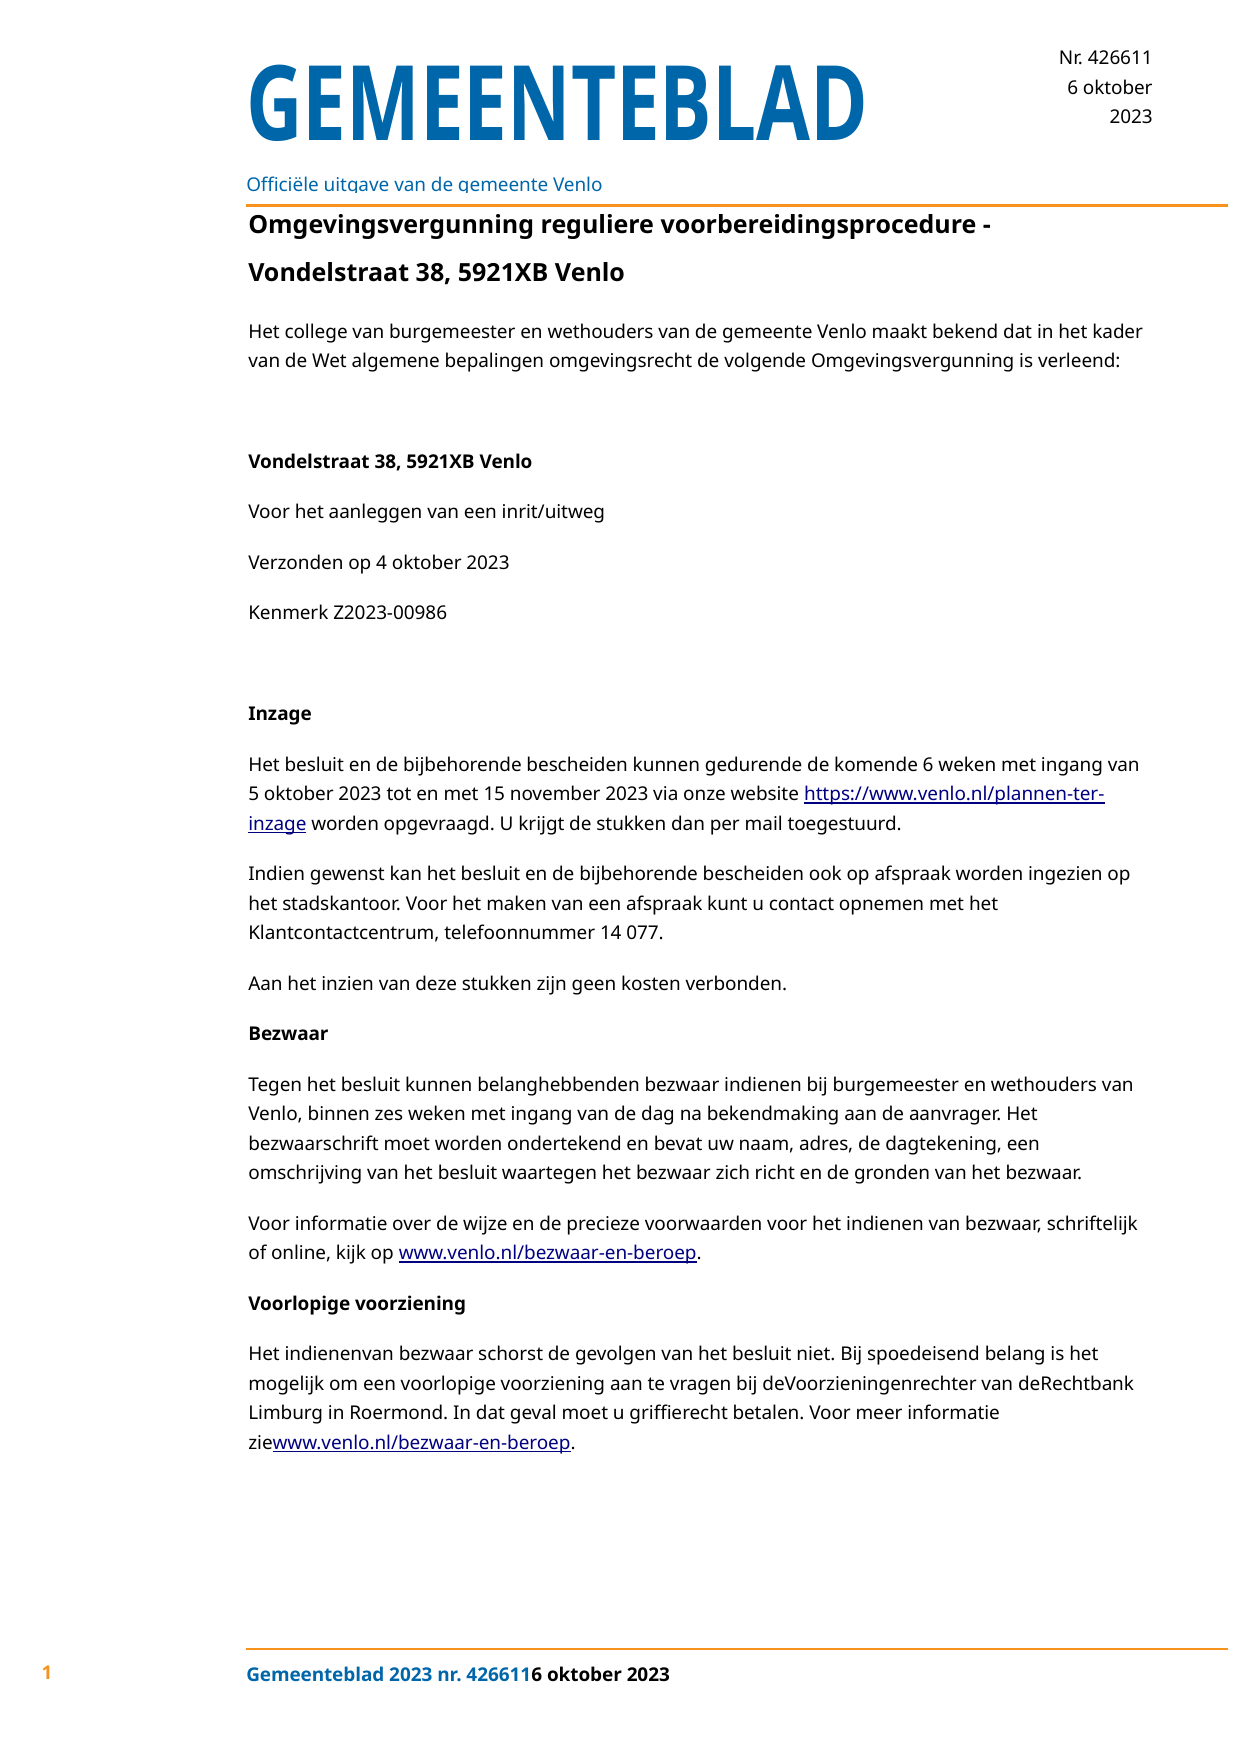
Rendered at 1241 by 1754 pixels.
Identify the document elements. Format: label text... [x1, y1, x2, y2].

text Omgevingsvergunning reguliere voorbereidingsprocedure - Vondelstraat 38, 5921XB Venlo [248, 207, 1152, 288]
text Aan het inzien van deze stukken zijn geen kosten verbonden. [248, 970, 1152, 996]
text Inzage [248, 700, 1152, 726]
text Voorlopige voorziening [248, 1290, 1152, 1316]
text Het besluit en de bijbehorende bescheiden kunnen gedurende de komende 6 weken met ingang van 5 oktober 2023 tot en met 15 november 2023 via onze website https://www.venlo.nl/plannen-ter-inzage worden opgevraagd. U krijgt de stukken dan per mail toegestuurd. [248, 751, 1152, 836]
text Kenmerk Z2023-00986 [248, 599, 1152, 625]
text Tegen het besluit kunnen belanghebbenden bezwaar indienen bij burgemeester en wethouders van Venlo, binnen zes weken met ingang van de dag na bekendmaking aan de aanvrager. Het bezwaarschrift moet worden ondertekend en bevat uw naam, adres, de dagtekening, een omschrijving van het besluit waartegen het bezwaar zich richt en de gronden van het bezwaar. [248, 1071, 1152, 1185]
text Voor informatie over de wijze en de precieze voorwaarden voor het indienen van bezwaar, schriftelijk of online, kijk op www.venlo.nl/bezwaar-en-beroep. [248, 1210, 1152, 1265]
text Het college van burgemeester en wethouders van de gemeente Venlo maakt bekend dat in het kader van de Wet algemene bepalingen omgevingsrecht de volgende Omgevingsvergunning is verleend: [248, 318, 1152, 373]
text Voor het aanleggen van een inrit/uitweg [248, 499, 1152, 524]
picture [41, 47, 231, 172]
text Vondelstraat 38, 5921XB Venlo [248, 448, 1152, 474]
text Indien gewenst kan het besluit en de bijbehorende bescheiden ook op afspraak worden ingezien op het stadskantoor. Voor het maken van een afspraak kunt u contact opnemen met het Klantcontactcentrum, telefoonnummer 14 077. [248, 860, 1152, 945]
text Verzonden op 4 oktober 2023 [248, 549, 1152, 575]
text Het indienenvan bezwaar schorst de gevolgen van het besluit niet. Bij spoedeisend belang is het mogelijk om een voorlopige voorziening aan te vragen bij deVoorzieningenrechter van deRechtbank Limburg in Roermond. In dat geval moet u griffierecht betalen. Voor meer informatie ziewww.venlo.nl/bezwaar-en-beroep. [248, 1340, 1152, 1455]
text Bezwaar [248, 1020, 1152, 1046]
